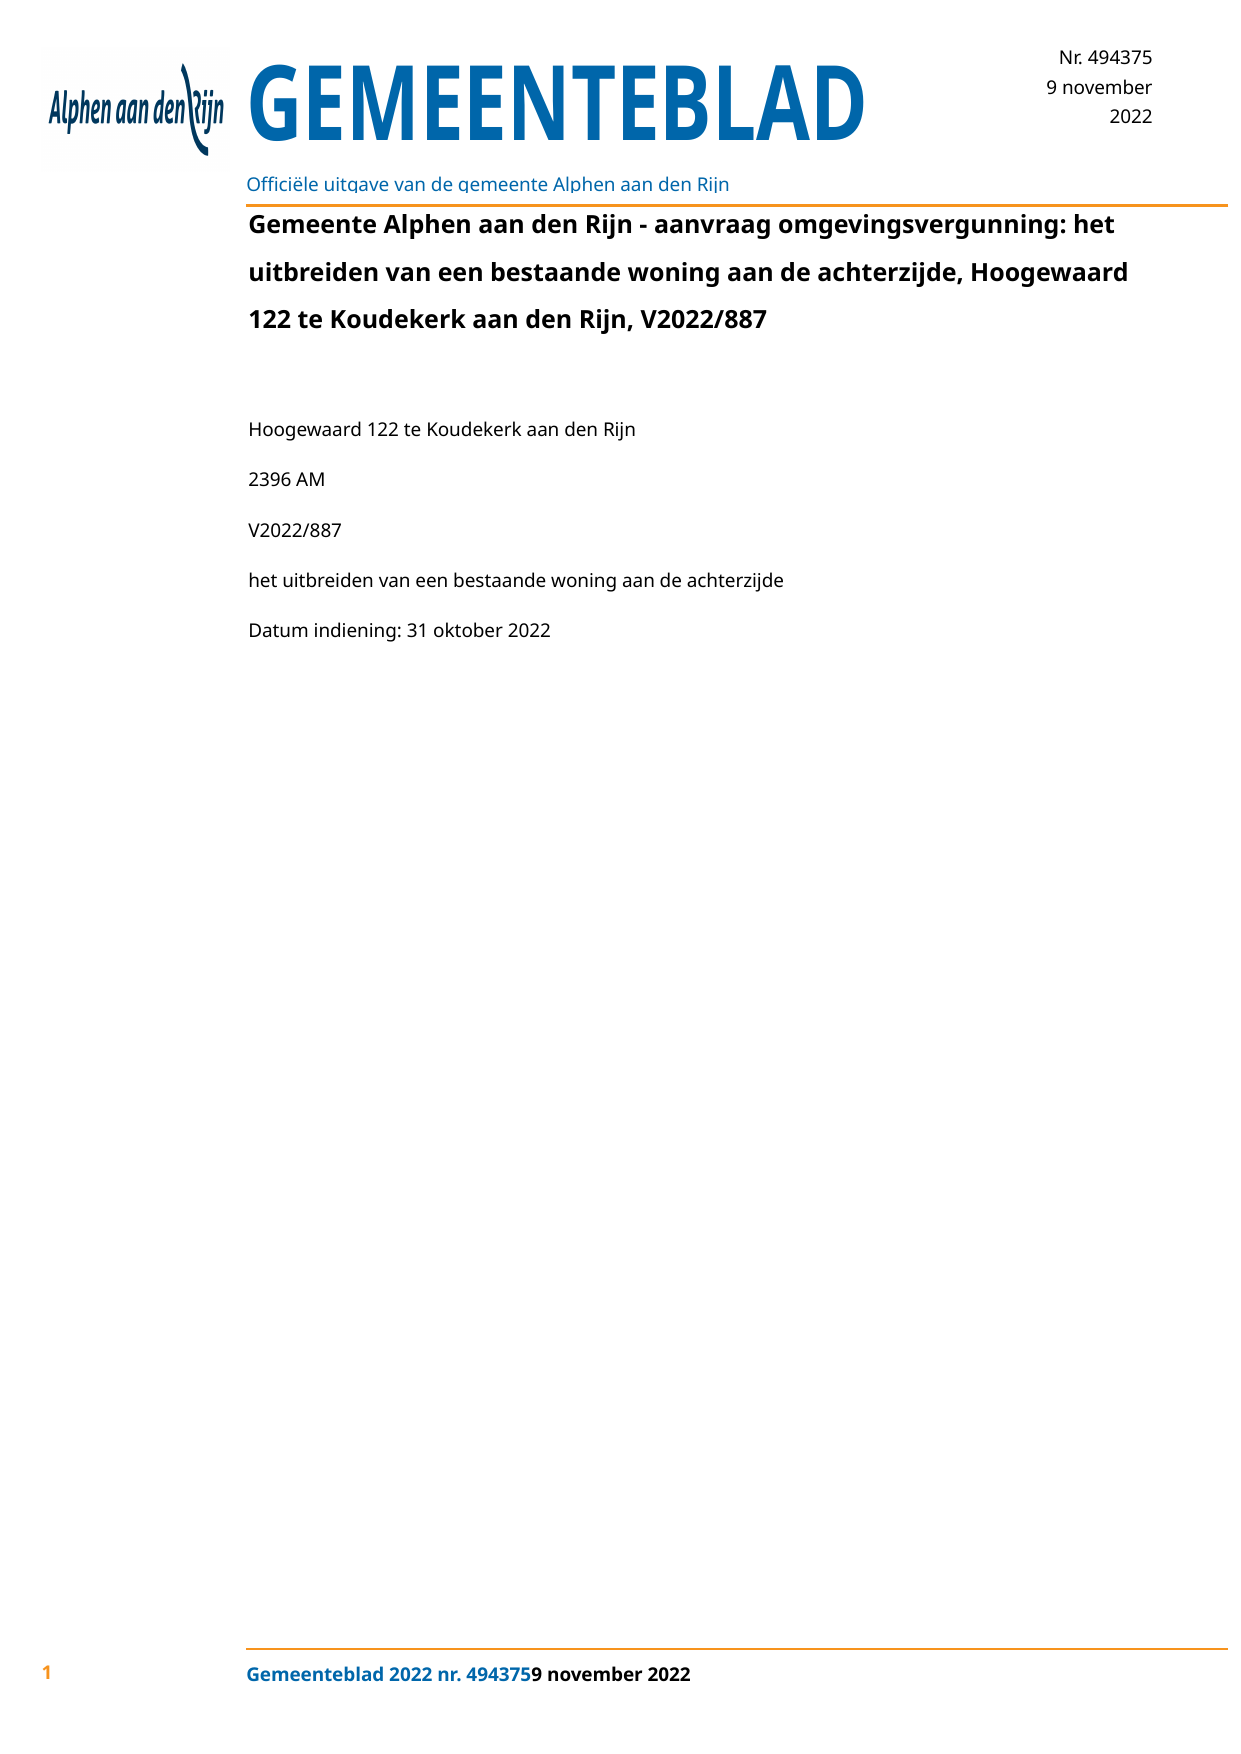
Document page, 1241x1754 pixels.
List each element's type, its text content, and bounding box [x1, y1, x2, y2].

text V2022/887 [248, 517, 1152, 542]
text Gemeente Alphen aan den Rijn - aanvraag omgevingsvergunning: het uitbreiden van een bestaande woning aan de achterzijde, Hoogewaard 122 te Koudekerk aan den Rijn, V2022/887 [248, 207, 1152, 336]
text Hoogewaard 122 te Koudekerk aan den Rijn [248, 416, 1152, 442]
text het uitbreiden van een bestaande woning aan de achterzijde [248, 567, 1152, 593]
text 2396 AM [248, 466, 1152, 492]
picture [41, 47, 231, 172]
text Datum indiening: 31 oktober 2022 [248, 618, 1152, 643]
